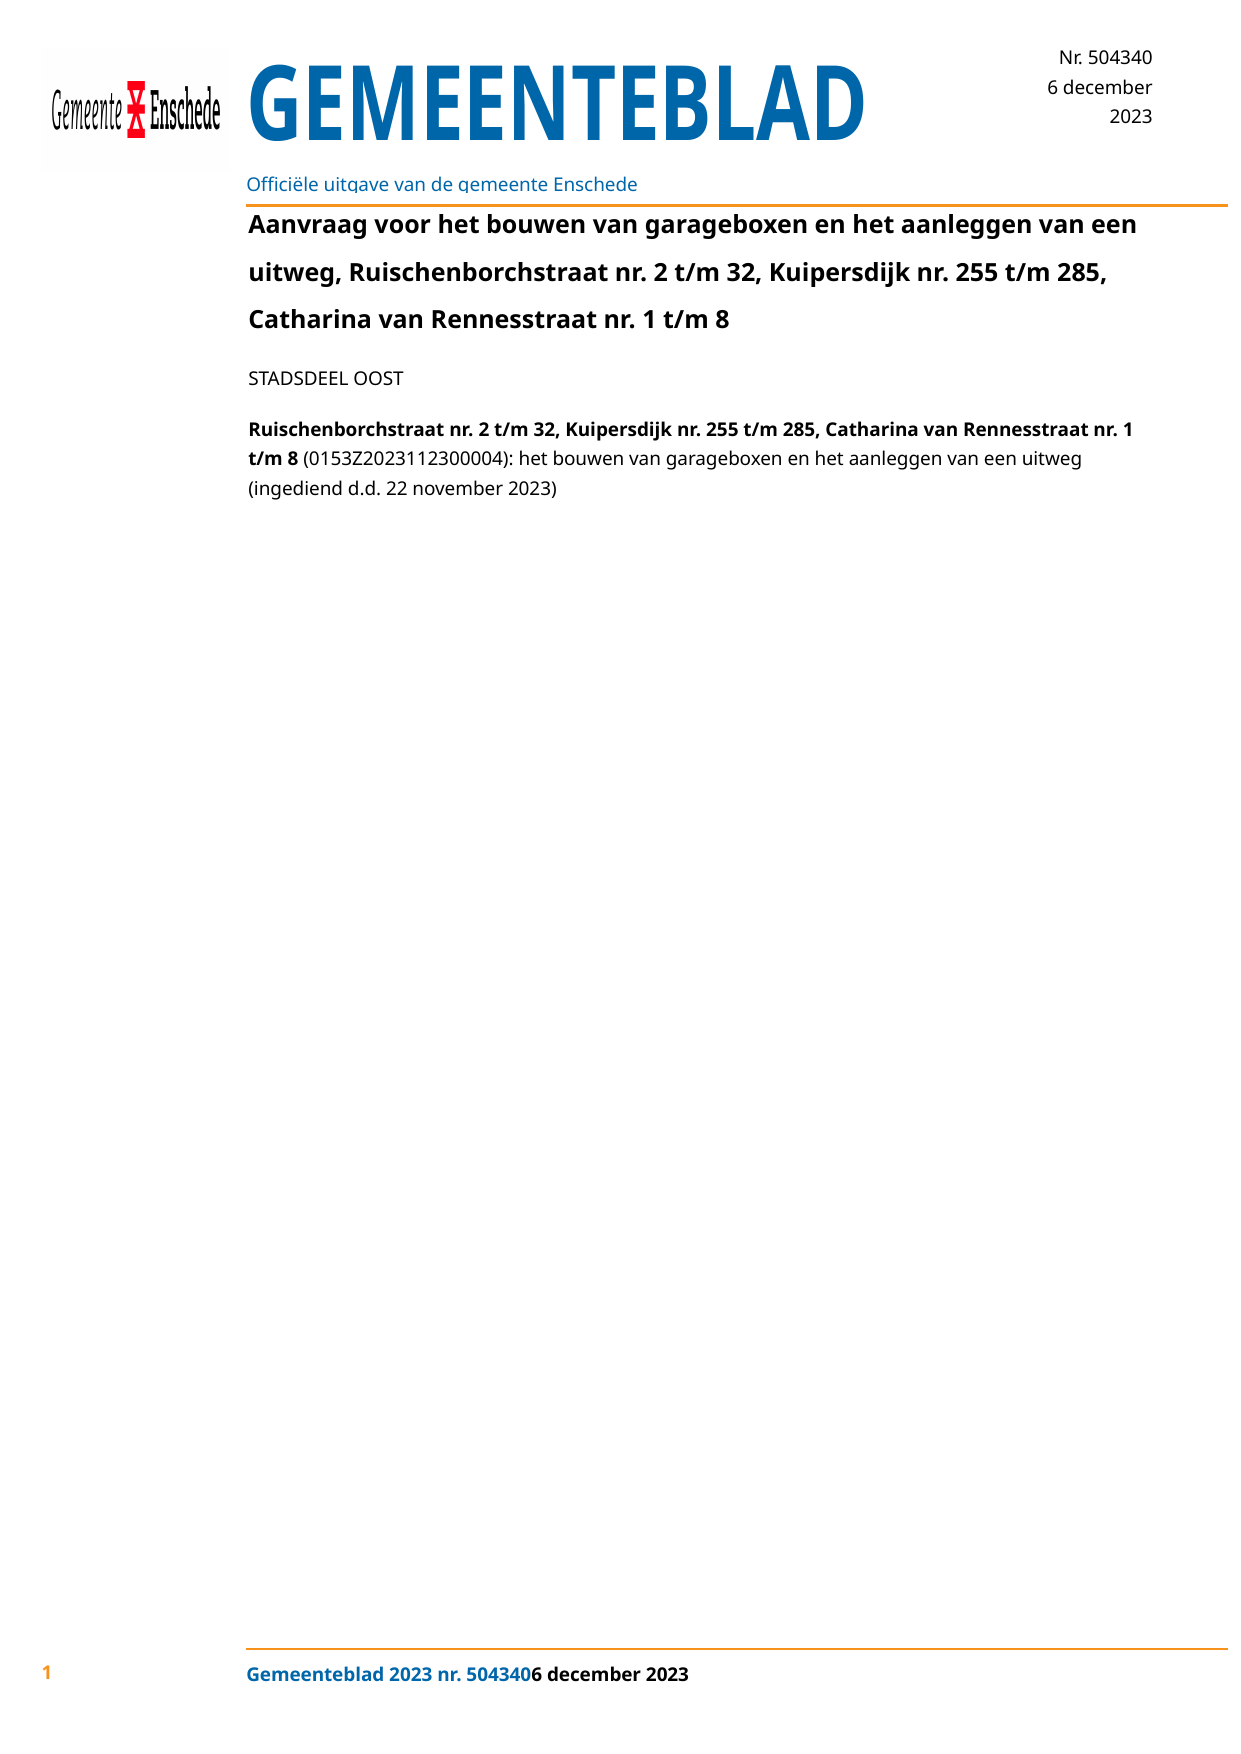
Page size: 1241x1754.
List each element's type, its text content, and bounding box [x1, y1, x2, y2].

text STADSDEEL OOST [248, 366, 1152, 391]
picture [41, 47, 231, 172]
text Ruischenborchstraat nr. 2 t/m 32, Kuipersdijk nr. 255 t/m 285, Catharina van Rennesstraat nr. 1 t/m 8 (0153Z2023112300004): het bouwen van garageboxen en het aanleggen van een uitweg (ingediend d.d. 22 november 2023) [248, 416, 1152, 501]
text Aanvraag voor het bouwen van garageboxen en het aanleggen van een uitweg, Ruischenborchstraat nr. 2 t/m 32, Kuipersdijk nr. 255 t/m 285, Catharina van Rennesstraat nr. 1 t/m 8 [248, 207, 1152, 336]
